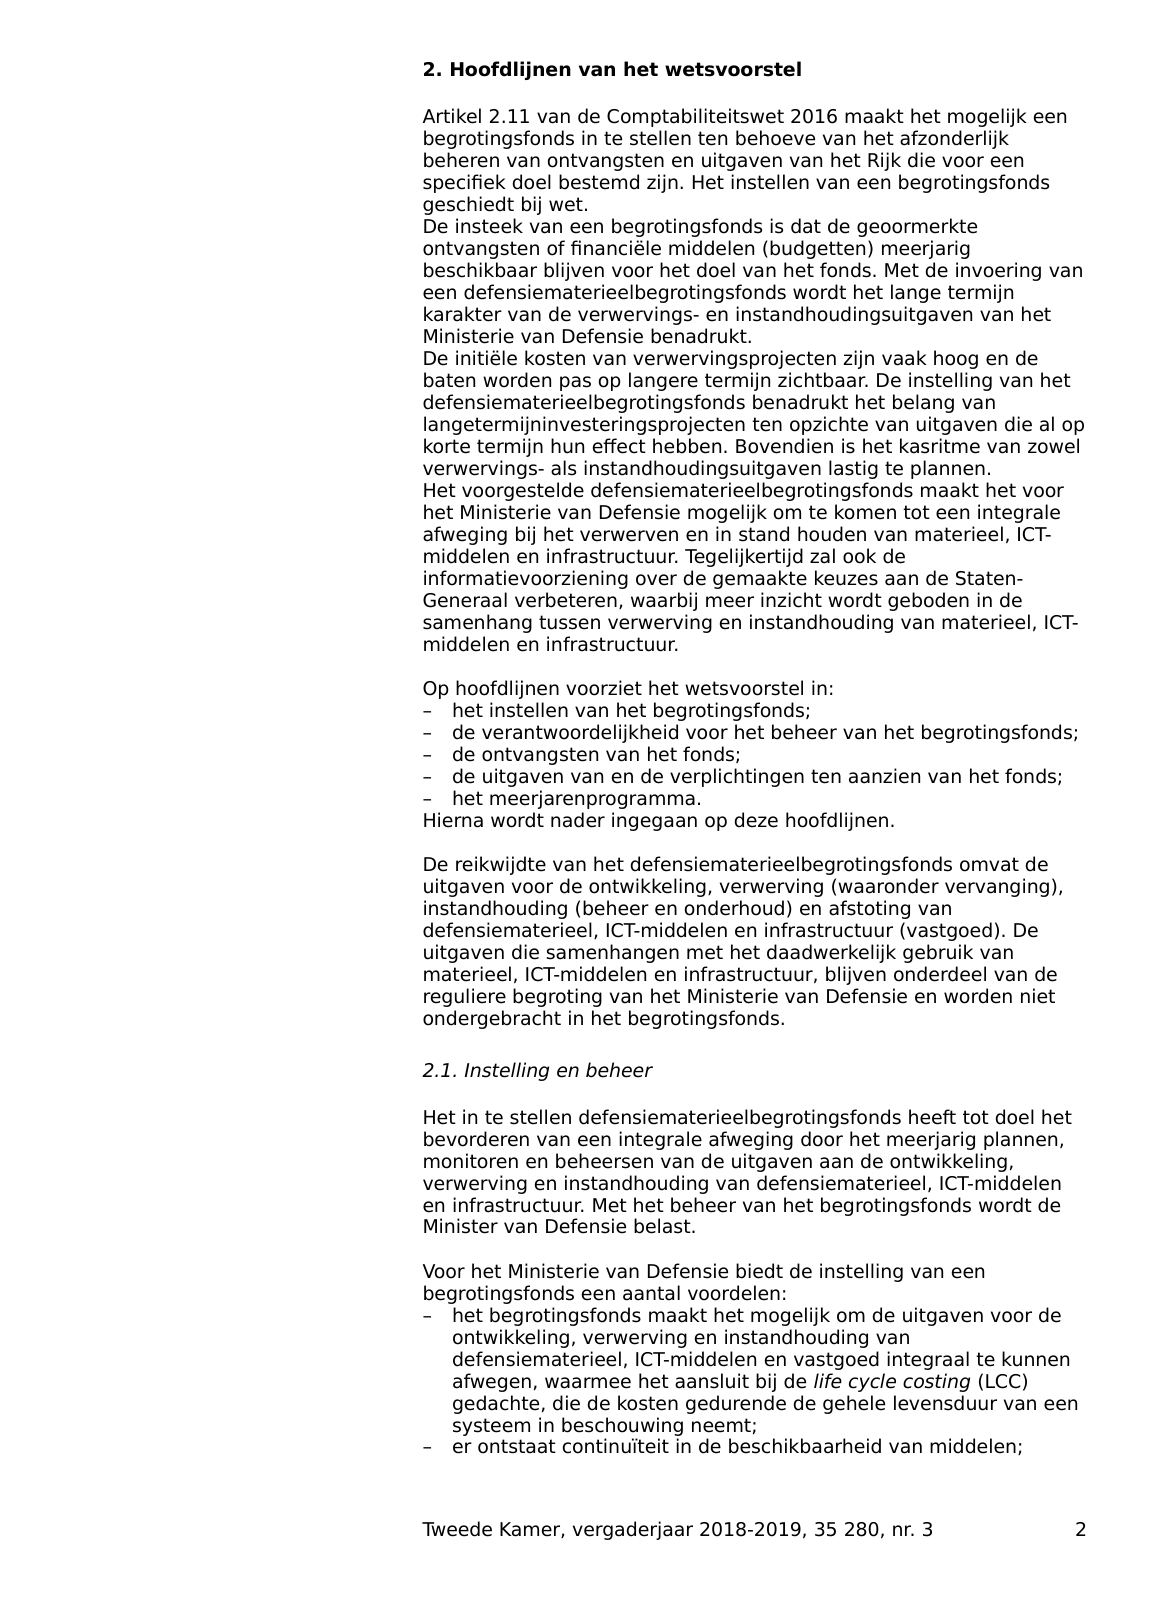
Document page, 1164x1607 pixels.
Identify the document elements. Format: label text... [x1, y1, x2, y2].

subtitle 2. Hoofdlijnen van het wetsvoorstel [422, 59, 1087, 81]
text Het voorgestelde defensiematerieelbegrotingsfonds maakt het voor het Ministerie van Defensie mogelijk om te komen tot een integrale afweging bij het verwerven en in stand houden van materieel, ICT-middelen en infrastructuur. Tegelijkertijd zal ook de informatievoorziening over de gemaakte keuzes aan de Staten-Generaal verbeteren, waarbij meer inzicht wordt geboden in de samenhang tussen verwerving en instandhouding van materieel, ICT-middelen en infrastructuur. [422, 480, 1087, 656]
text Voor het Ministerie van Defensie biedt de instelling van een begrotingsfonds een aantal voordelen: [422, 1261, 1087, 1304]
text De reikwijdte van het defensiematerieelbegrotingsfonds omvat de uitgaven voor de ontwikkeling, verwerving (waaronder vervanging), instandhouding (beheer en onderhoud) en afstoting van defensiematerieel, ICT-middelen en infrastructuur (vastgoed). De uitgaven die samenhangen met het daadwerkelijk gebruik van materieel, ICT-middelen en infrastructuur, blijven onderdeel van de reguliere begroting van het Ministerie van Defensie en worden niet ondergebracht in het begrotingsfonds. [422, 854, 1087, 1029]
text – het begrotingsfonds maakt het mogelijk om de uitgaven voor de ontwikkeling, verwerving en instandhouding van defensiematerieel, ICT-middelen en vastgoed integraal te kunnen afwegen, waarmee het aansluit bij de life cycle costing (LCC) gedachte, die de kosten gedurende de gehele levensduur van een systeem in beschouwing neemt; [422, 1304, 1087, 1436]
text Het in te stellen defensiematerieelbegrotingsfonds heeft tot doel het bevorderen van een integrale afweging door het meerjarig plannen, monitoren en beheersen van de uitgaven aan de ontwikkeling, verwerving en instandhouding van defensiematerieel, ICT-middelen en infrastructuur. Met het beheer van het begrotingsfonds wordt de Minister van Defensie belast. [422, 1107, 1087, 1238]
text Artikel 2.11 van de Comptabiliteitswet 2016 maakt het mogelijk een begrotingsfonds in te stellen ten behoeve van het afzonderlijk beheren van ontvangsten en uitgaven van het Rijk die voor een specifiek doel bestemd zijn. Het instellen van een begrotingsfonds geschiedt bij wet. [422, 106, 1087, 216]
text De initiële kosten van verwervingsprojecten zijn vaak hoog en de baten worden pas op langere termijn zichtbaar. De instelling van het defensiematerieelbegrotingsfonds benadrukt het belang van langetermijninvesteringsprojecten ten opzichte van uitgaven die al op korte termijn hun effect hebben. Bovendien is het kasritme van zowel verwervings- als instandhoudingsuitgaven lastig te plannen. [422, 348, 1087, 480]
text – de ontvangsten van het fonds; [422, 744, 1087, 766]
text – de uitgaven van en de verplichtingen ten aanzien van het fonds; [422, 766, 1087, 788]
text – het meerjarenprogramma. [422, 788, 1087, 809]
text – het instellen van het begrotingsfonds; [422, 700, 1087, 722]
subtitle 2.1. Instelling en beheer [422, 1059, 1087, 1082]
text – de verantwoordelijkheid voor het beheer van het begrotingsfonds; [422, 722, 1087, 744]
text Hierna wordt nader ingegaan op deze hoofdlijnen. [422, 809, 1087, 832]
text De insteek van een begrotingsfonds is dat de geoormerkte ontvangsten of financiële middelen (budgetten) meerjarig beschikbaar blijven voor het doel van het fonds. Met de invoering van een defensiematerieelbegrotingsfonds wordt het lange termijn karakter van de verwervings- en instandhoudingsuitgaven van het Ministerie van Defensie benadrukt. [422, 216, 1087, 348]
text – er ontstaat continuïteit in de beschikbaarheid van middelen; [422, 1436, 1087, 1458]
text Op hoofdlijnen voorziet het wetsvoorstel in: [422, 678, 1087, 700]
